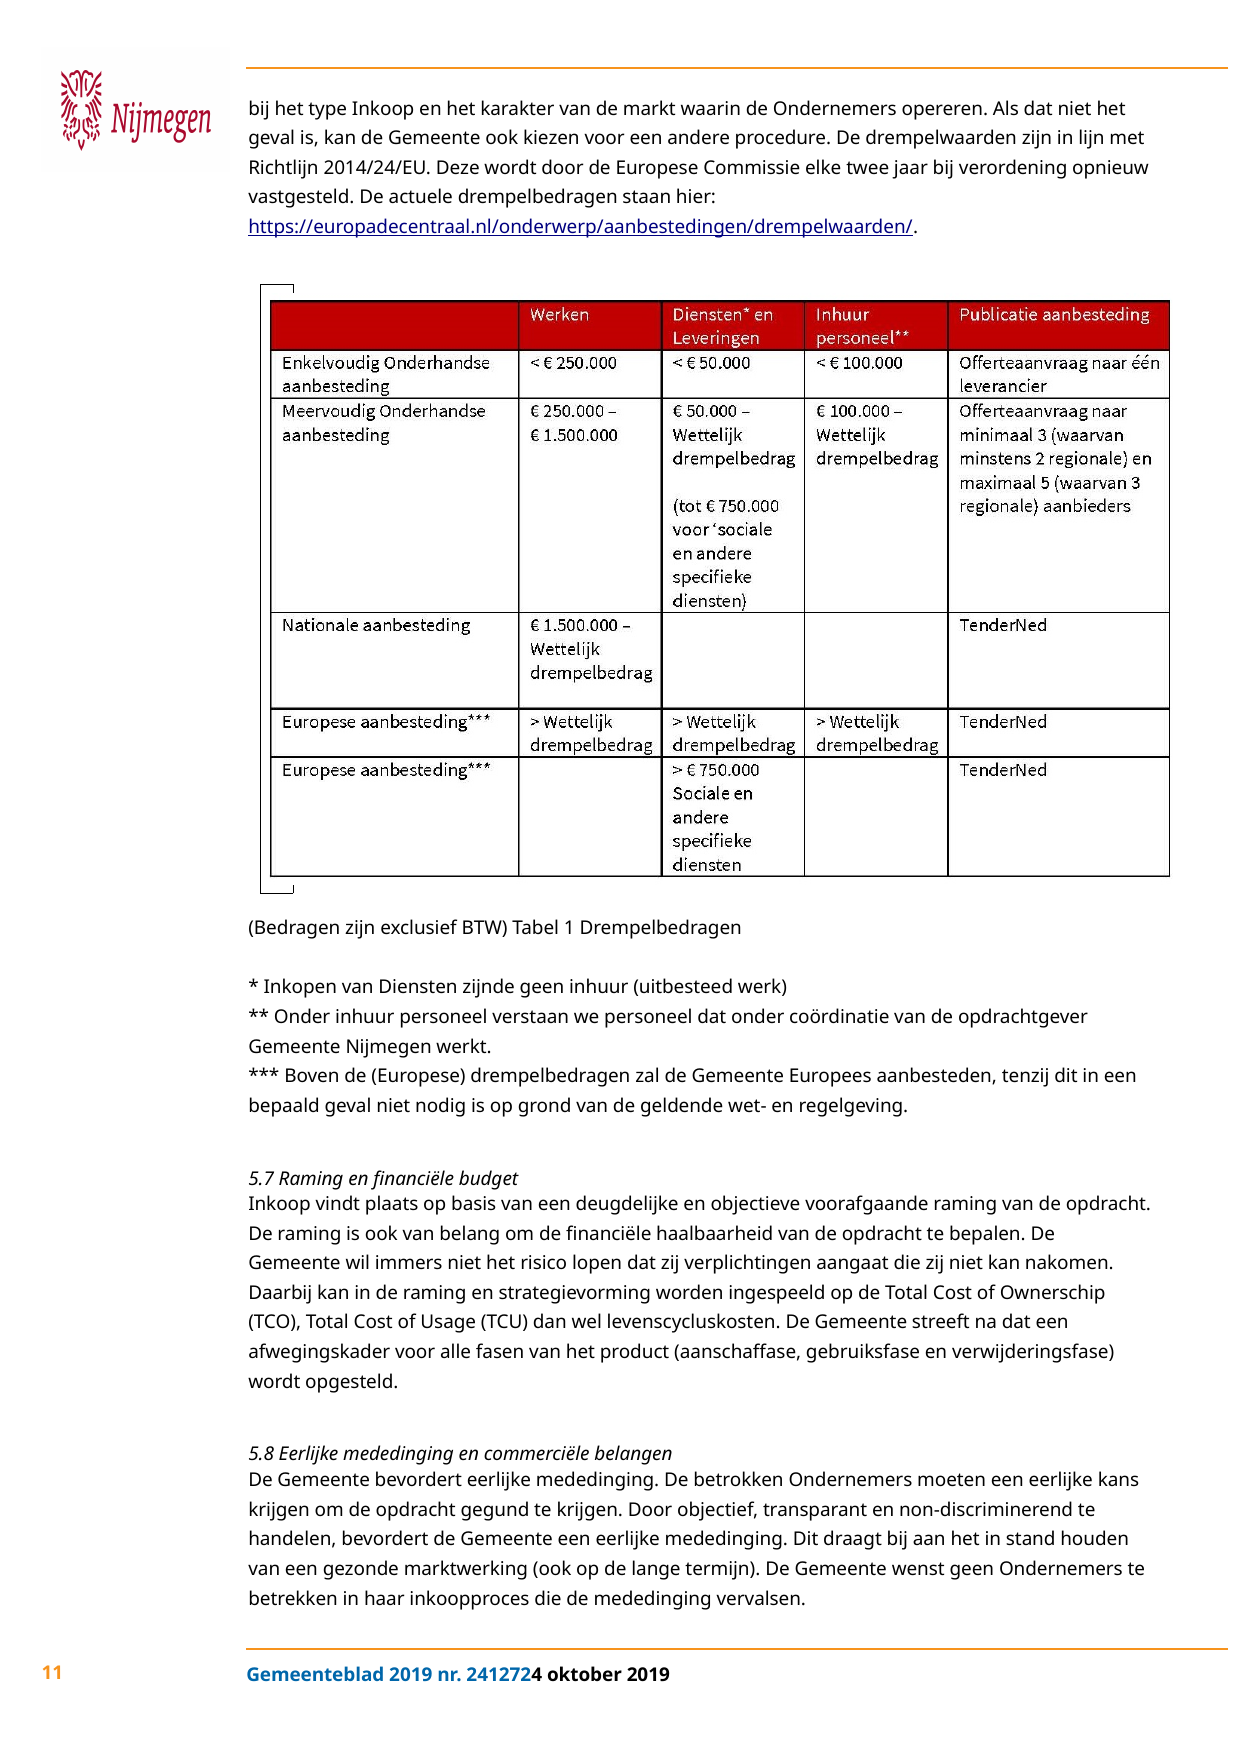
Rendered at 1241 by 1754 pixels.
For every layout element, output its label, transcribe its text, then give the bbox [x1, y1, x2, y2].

text De Gemeente bevordert eerlijke mededinging. De betrokken Ondernemers moeten een eerlijke kans krijgen om de opdracht gegund te krijgen. Door objectief, transparant en non-discriminerend te handelen, bevordert de Gemeente een eerlijke mededinging. Dit draagt bij aan het in stand houden van een gezonde marktwerking (ook op de lange termijn). De Gemeente wenst geen Ondernemers te betrekken in haar inkoopproces die de mededinging vervalsen. [248, 1466, 1152, 1610]
text *** Boven de (Europese) drempelbedragen zal de Gemeente Europees aanbesteden, tenzij dit in een bepaald geval niet nodig is op grond van de geldende wet- en regelgeving. [248, 1062, 1152, 1118]
text bij het type Inkoop en het karakter van de markt waarin de Ondernemers opereren. Als dat niet het geval is, kan de Gemeente ook kiezen voor een andere procedure. De drempelwaarden zijn in lijn met Richtlijn 2014/24/EU. Deze wordt door de Europese Commissie elke twee jaar bij verordening opnieuw vastgesteld. De actuele drempelbedragen staan hier: https://europadecentraal.nl/onderwerp/aanbestedingen/drempelwaarden/. [248, 95, 1152, 239]
picture [268, 293, 1173, 885]
text ** Onder inhuur personeel verstaan we personeel dat onder coördinatie van de opdrachtgever Gemeente Nijmegen werkt. [248, 1003, 1152, 1058]
text * Inkopen van Diensten zijnde geen inhuur (uitbesteed werk) [248, 974, 1152, 999]
text 5.7 Raming en financiële budget [248, 1165, 1152, 1190]
text 5.8 Eerlijke mededinging en commerciële belangen [248, 1441, 1152, 1466]
text Inkoop vindt plaats op basis van een deugdelijke en objectieve voorafgaande raming van de opdracht. De raming is ook van belang om de financiële haalbaarheid van de opdracht te bepalen. De Gemeente wil immers niet het risico lopen dat zij verplichtingen aangaat die zij niet kan nakomen. Daarbij kan in de raming en strategievorming worden ingespeeld op de Total Cost of Ownerschip (TCO), Total Cost of Usage (TCU) dan wel levenscycluskosten. De Gemeente streeft na dat een afwegingskader voor alle fasen van het product (aanschaffase, gebruiksfase en verwijderingsfase) wordt opgesteld. [248, 1190, 1152, 1394]
text (Bedragen zijn exclusief BTW) Tabel 1 Drempelbedragen [248, 914, 1152, 940]
picture [41, 47, 231, 172]
